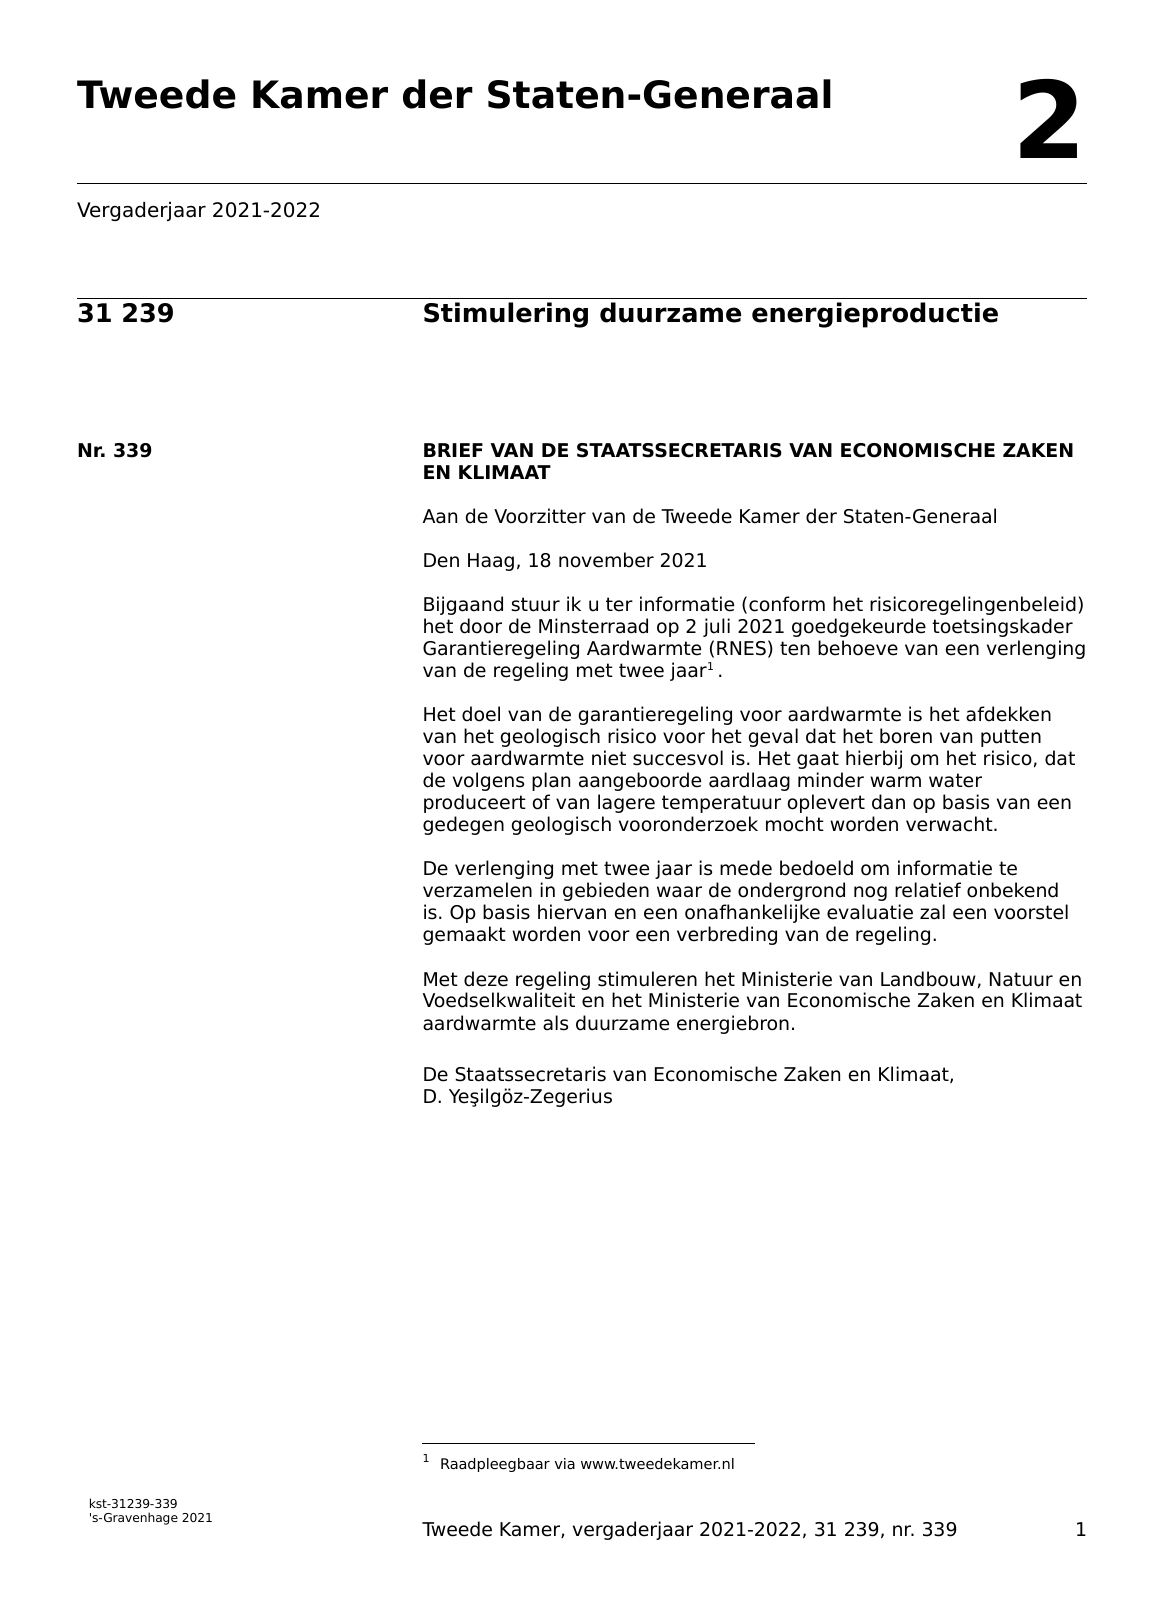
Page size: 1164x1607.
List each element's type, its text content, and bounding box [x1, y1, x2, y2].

table_cell Vergaderjaar 2021-2022 [77, 184, 1087, 298]
text Het doel van de garantieregeling voor aardwarmte is het afdekken van het geologisch risico voor het geval dat het boren van putten voor aardwarmte niet succesvol is. Het gaat hierbij om het risico, dat de volgens plan aangeboorde aardlaag minder warm water produceert of van lagere temperatuur oplevert dan op basis van een gedegen geologisch vooronderzoek mocht worden verwacht. [422, 704, 1087, 836]
text kst-31239-339 [88, 1497, 323, 1511]
subtitle Nr. 339 BRIEF VAN DE STAATSSECRETARIS VAN ECONOMISCHE ZAKEN EN KLIMAAT [77, 440, 1087, 484]
text 's-Gravenhage 2021 [88, 1511, 323, 1525]
text De Staatssecretaris van Economische Zaken en Klimaat, D. Yeşilgöz-Zegerius [422, 1064, 1087, 1108]
subtitle 31 239 Stimulering duurzame energieproductie [77, 299, 1087, 329]
text Met deze regeling stimuleren het Ministerie van Landbouw, Natuur en Voedselkwaliteit en het Ministerie van Economische Zaken en Klimaat aardwarmte als duurzame energiebron. [422, 968, 1087, 1034]
text Bijgaand stuur ik u ter informatie (conform het risicoregelingenbeleid) het door de Minsterraad op 2 juli 2021 goedgekeurde toetsingskader Garantieregeling Aardwarmte (RNES) ten behoeve van een verlenging van de regeling met twee jaar. [422, 594, 1087, 682]
text Den Haag, 18 november 2021 [422, 550, 1087, 572]
text De verlenging met twee jaar is mede bedoeld om informatie te verzamelen in gebieden waar de ondergrond nog relatief onbekend is. Op basis hiervan en een onafhankelijke evaluatie zal een voorstel gemaakt worden voor een verbreding van de regeling. [422, 858, 1087, 946]
table_header Tweede Kamer der Staten-Generaal [77, 59, 886, 183]
text Aan de Voorzitter van de Tweede Kamer der Staten-Generaal [422, 506, 1087, 528]
table_header 2 [886, 59, 1087, 183]
text Raadpleegbaar via www.tweedekamer.nl [422, 1452, 1087, 1474]
